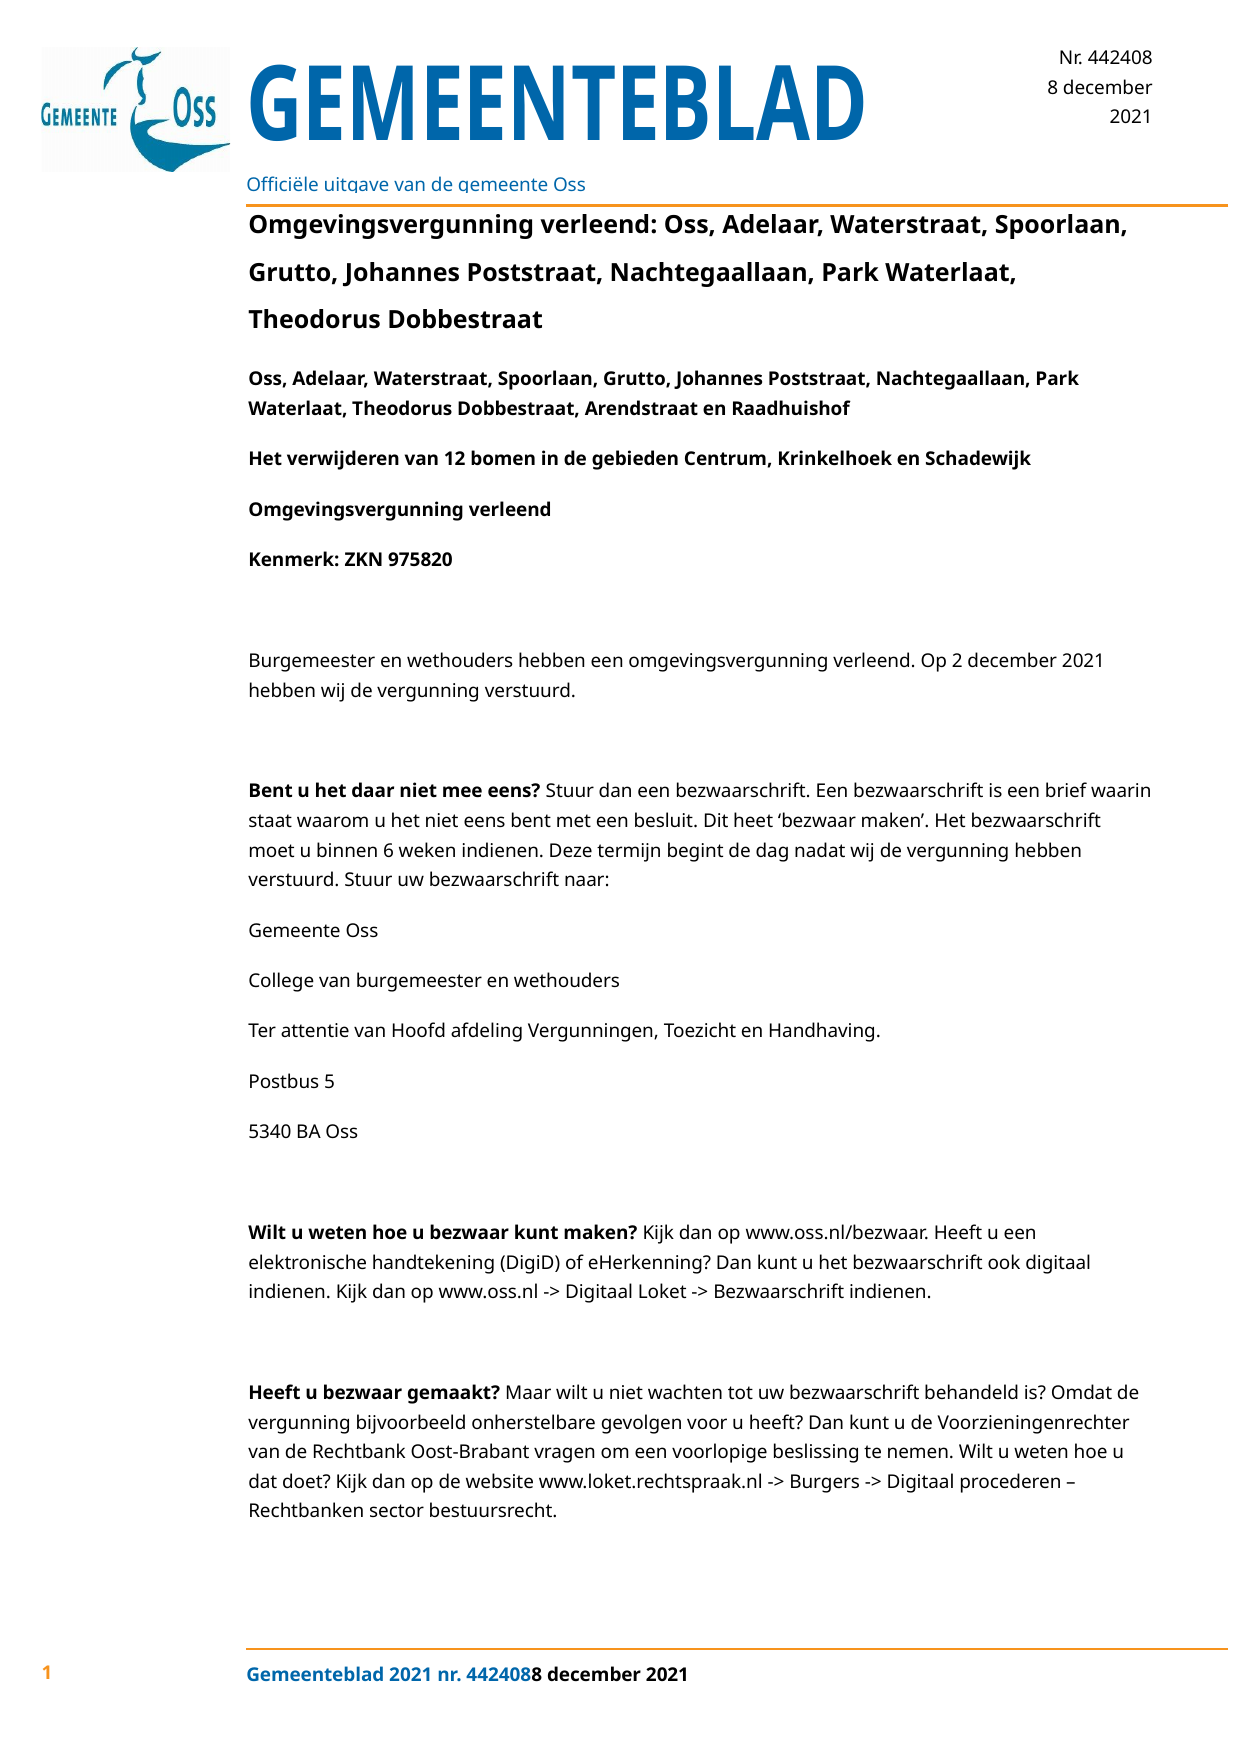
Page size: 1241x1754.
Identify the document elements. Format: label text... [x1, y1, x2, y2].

text 5340 BA Oss [248, 1118, 1152, 1144]
text Bent u het daar niet mee eens? Stuur dan een bezwaarschrift. Een bezwaarschrift is een brief waarin staat waarom u het niet eens bent met een besluit. Dit heet ‘bezwaar maken’. Het bezwaarschrift moet u binnen 6 weken indienen. Deze termijn begint de dag nadat wij de vergunning hebben verstuurd. Stuur uw bezwaarschrift naar: [248, 778, 1152, 892]
text Postbus 5 [248, 1068, 1152, 1094]
text Omgevingsvergunning verleend [248, 496, 1152, 522]
text Heeft u bezwaar gemaakt? Maar wilt u niet wachten tot uw bezwaarschrift behandeld is? Omdat de vergunning bijvoorbeeld onherstelbare gevolgen voor u heeft? Dan kunt u de Voorzieningenrechter van de Rechtbank Oost-Brabant vragen om een voorlopige beslissing te nemen. Wilt u weten hoe u dat doet? Kijk dan op de website www.loket.rechtspraak.nl -> Burgers -> Digitaal procederen – Rechtbanken sector bestuursrecht. [248, 1379, 1152, 1523]
text Omgevingsvergunning verleend: Oss, Adelaar, Waterstraat, Spoorlaan, Grutto, Johannes Poststraat, Nachtegaallaan, Park Waterlaat, Theodorus Dobbestraat [248, 207, 1152, 336]
text College van burgemeester en wethouders [248, 967, 1152, 993]
text Gemeente Oss [248, 917, 1152, 942]
text Ter attentie van Hoofd afdeling Vergunningen, Toezicht en Handhaving. [248, 1018, 1152, 1043]
text Burgemeester en wethouders hebben een omgevingsvergunning verleend. Op 2 december 2021 hebben wij de vergunning verstuurd. [248, 647, 1152, 702]
picture [41, 47, 231, 172]
text Wilt u weten hoe u bezwaar kunt maken? Kijk dan op www.oss.nl/bezwaar. Heeft u een elektronische handtekening (DigiD) of eHerkenning? Dan kunt u het bezwaarschrift ook digitaal indienen. Kijk dan op www.oss.nl -> Digitaal Loket -> Bezwaarschrift indienen. [248, 1219, 1152, 1304]
text Kenmerk: ZKN 975820 [248, 546, 1152, 572]
text Het verwijderen van 12 bomen in de gebieden Centrum, Krinkelhoek en Schadewijk [248, 446, 1152, 471]
text Oss, Adelaar, Waterstraat, Spoorlaan, Grutto, Johannes Poststraat, Nachtegaallaan, Park Waterlaat, Theodorus Dobbestraat, Arendstraat en Raadhuishof [248, 366, 1152, 421]
